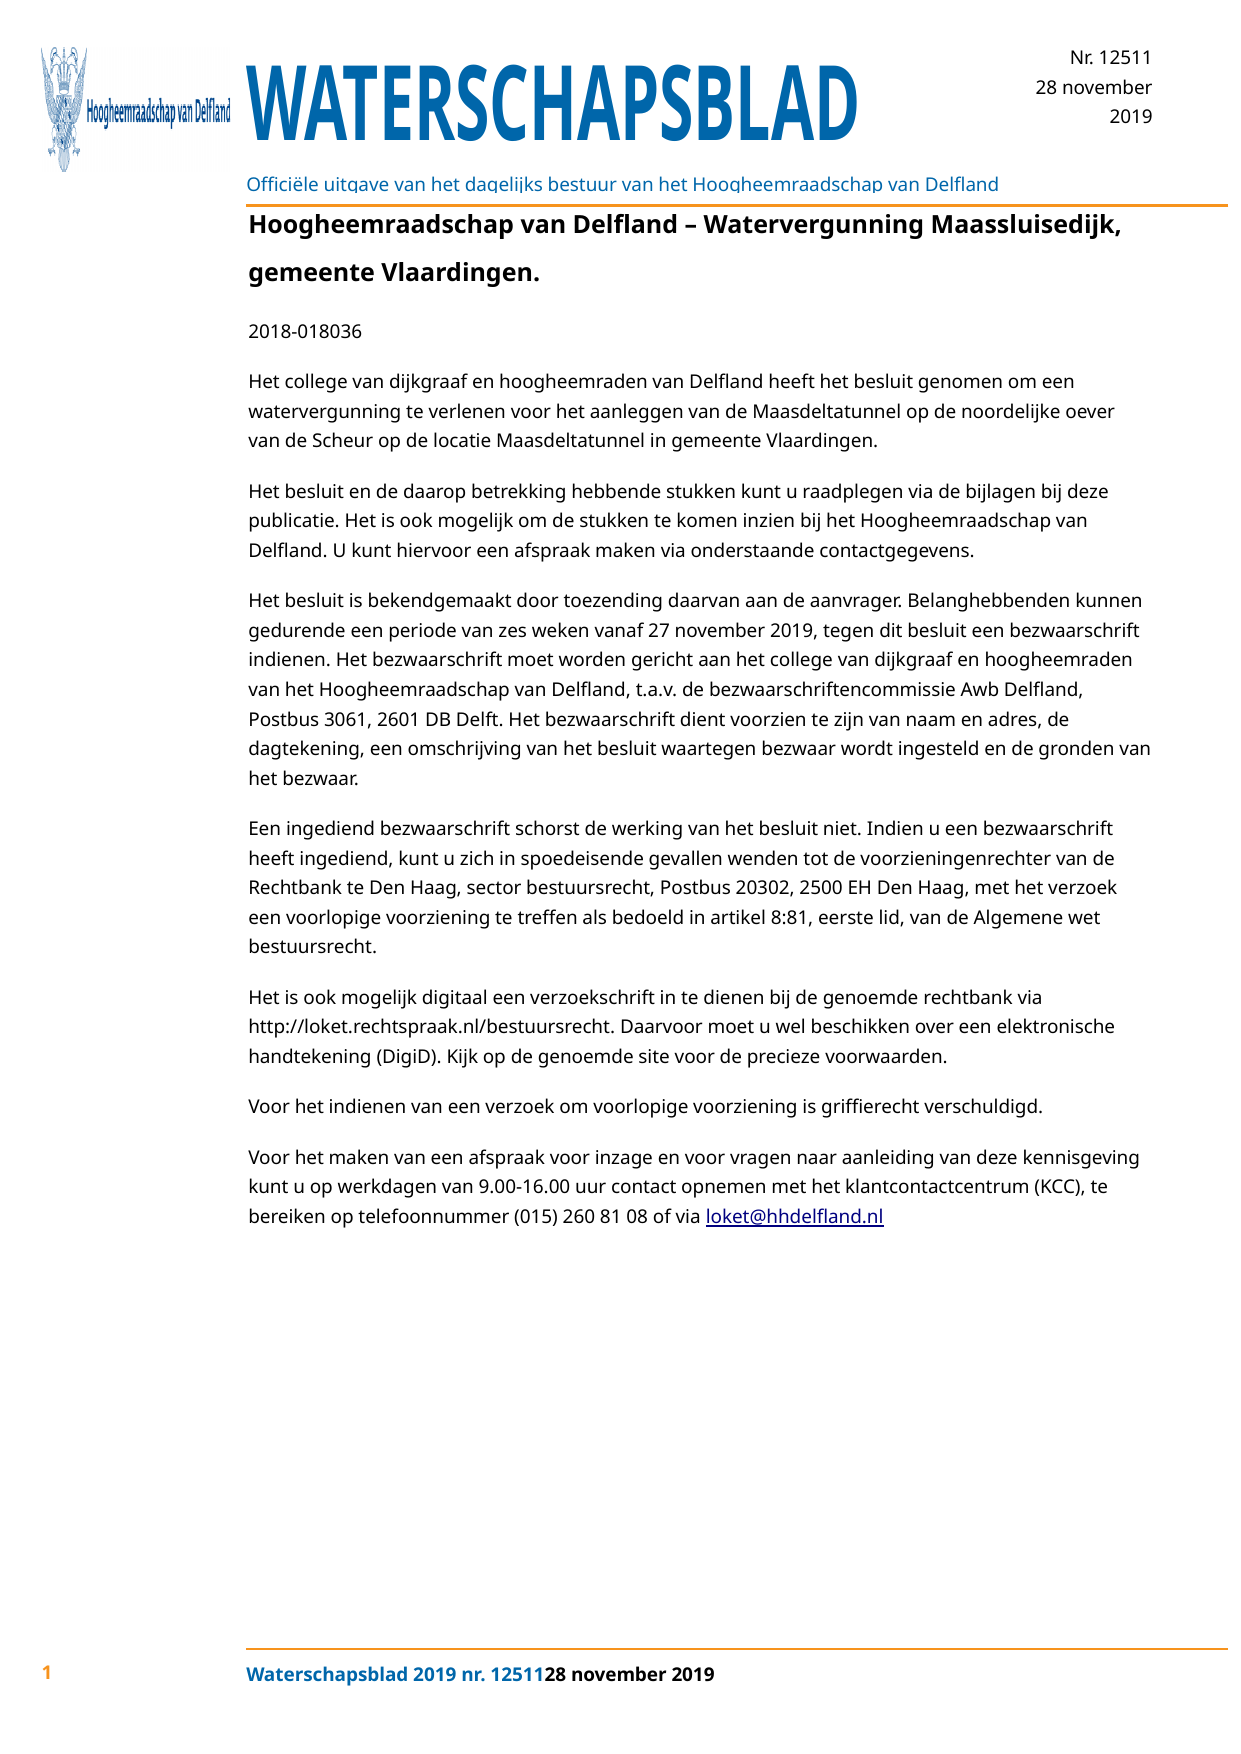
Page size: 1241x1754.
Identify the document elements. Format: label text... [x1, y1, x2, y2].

text Het college van dijkgraaf en hoogheemraden van Delfland heeft het besluit genomen om een watervergunning te verlenen voor het aanleggen van de Maasdeltatunnel op de noordelijke oever van de Scheur op de locatie Maasdeltatunnel in gemeente Vlaardingen. [248, 368, 1152, 453]
text 2018-018036 [248, 318, 1152, 344]
picture [41, 47, 231, 172]
text Een ingediend bezwaarschrift schorst de werking van het besluit niet. Indien u een bezwaarschrift heeft ingediend, kunt u zich in spoedeisende gevallen wenden tot de voorzieningenrechter van de Rechtbank te Den Haag, sector bestuursrecht, Postbus 20302, 2500 EH Den Haag, met het verzoek een voorlopige voorziening te treffen als bedoeld in artikel 8:81, eerste lid, van de Algemene wet bestuursrecht. [248, 815, 1152, 959]
text Voor het maken van een afspraak voor inzage en voor vragen naar aanleiding van deze kennisgeving kunt u op werkdagen van 9.00-16.00 uur contact opnemen met het klantcontactcentrum (KCC), te bereiken op telefoonnummer (015) 260 81 08 of via loket@hhdelfland.nl [248, 1144, 1152, 1229]
text Hoogheemraadschap van Delfland – Watervergunning Maassluisedijk, gemeente Vlaardingen. [248, 207, 1152, 288]
text Voor het indienen van een verzoek om voorlopige voorziening is griffierecht verschuldigd. [248, 1094, 1152, 1119]
text Het besluit is bekendgemaakt door toezending daarvan aan de aanvrager. Belanghebbenden kunnen gedurende een periode van zes weken vanaf 27 november 2019, tegen dit besluit een bezwaarschrift indienen. Het bezwaarschrift moet worden gericht aan het college van dijkgraaf en hoogheemraden van het Hoogheemraadschap van Delfland, t.a.v. de bezwaarschriftencommissie Awb Delfland, Postbus 3061, 2601 DB Delft. Het bezwaarschrift dient voorzien te zijn van naam en adres, de dagtekening, een omschrijving van het besluit waartegen bezwaar wordt ingesteld en de gronden van het bezwaar. [248, 587, 1152, 791]
text Het besluit en de daarop betrekking hebbende stukken kunt u raadplegen via de bijlagen bij deze publicatie. Het is ook mogelijk om de stukken te komen inzien bij het Hoogheemraadschap van Delfland. U kunt hiervoor een afspraak maken via onderstaande contactgegevens. [248, 478, 1152, 563]
text Het is ook mogelijk digitaal een verzoekschrift in te dienen bij de genoemde rechtbank via http://loket.rechtspraak.nl/bestuursrecht. Daarvoor moet u wel beschikken over een elektronische handtekening (DigiD). Kijk op de genoemde site voor de precieze voorwaarden. [248, 984, 1152, 1069]
